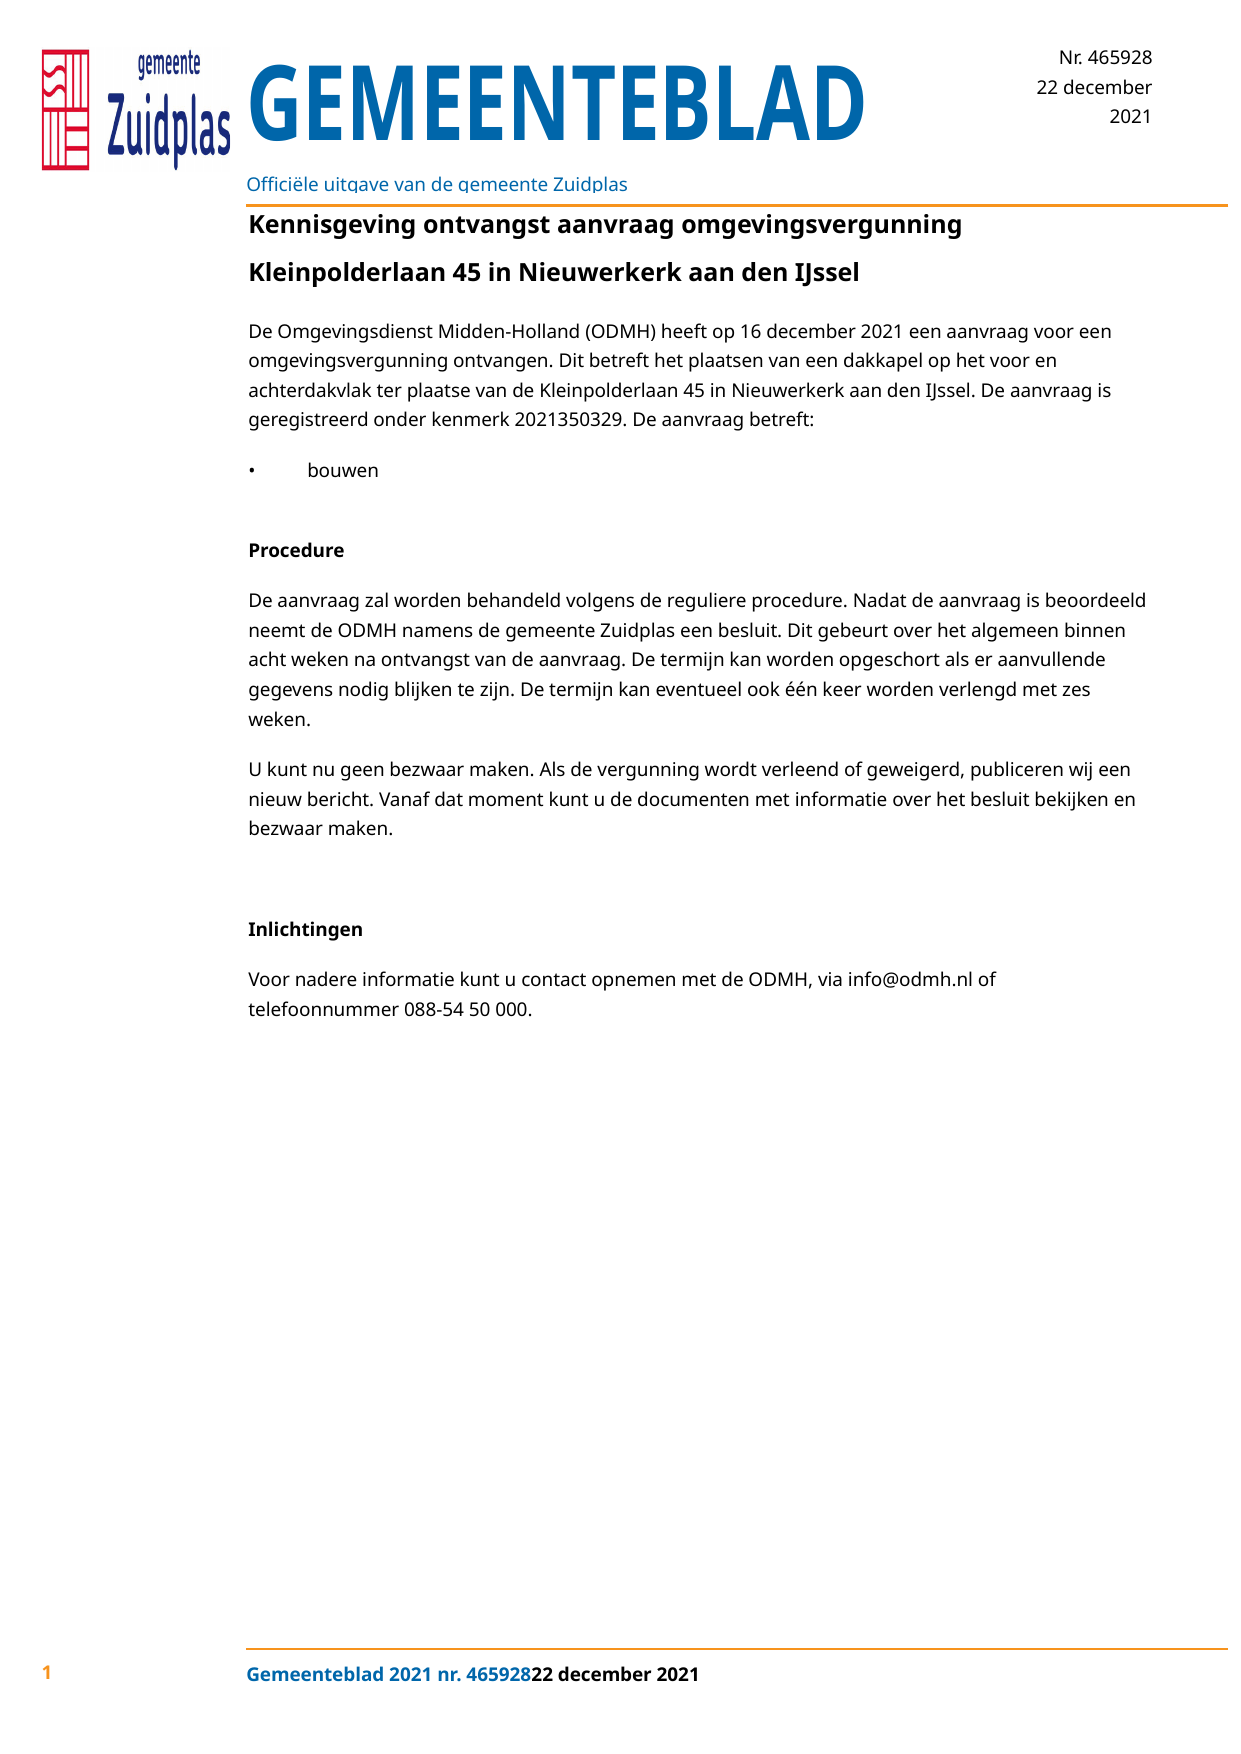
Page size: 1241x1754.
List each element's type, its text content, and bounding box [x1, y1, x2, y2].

text Voor nadere informatie kunt u contact opnemen met de ODMH, via info@odmh.nl of telefoonnummer 088-54 50 000. [248, 967, 1152, 1022]
picture [41, 47, 231, 172]
text De Omgevingsdienst Midden-Holland (ODMH) heeft op 16 december 2021 een aanvraag voor een omgevingsvergunning ontvangen. Dit betreft het plaatsen van een dakkapel op het voor en achterdakvlak ter plaatse van de Kleinpolderlaan 45 in Nieuwerkerk aan den IJssel. De aanvraag is geregistreerd onder kenmerk 2021350329. De aanvraag betreft: [248, 318, 1152, 432]
list bouwen [248, 457, 1152, 483]
text Procedure [248, 537, 1152, 563]
text U kunt nu geen bezwaar maken. Als de vergunning wordt verleend of geweigerd, publiceren wij een nieuw bericht. Vanaf dat moment kunt u de documenten met informatie over het besluit bekijken en bezwaar maken. [248, 756, 1152, 841]
text Kennisgeving ontvangst aanvraag omgevingsvergunning Kleinpolderlaan 45 in Nieuwerkerk aan den IJssel [248, 207, 1152, 288]
text Inlichtingen [248, 916, 1152, 942]
text De aanvraag zal worden behandeld volgens de reguliere procedure. Nadat de aanvraag is beoordeeld neemt de ODMH namens de gemeente Zuidplas een besluit. Dit gebeurt over het algemeen binnen acht weken na ontvangst van de aanvraag. De termijn kan worden opgeschort als er aanvullende gegevens nodig blijken te zijn. De termijn kan eventueel ook één keer worden verlengd met zes weken. [248, 587, 1152, 732]
